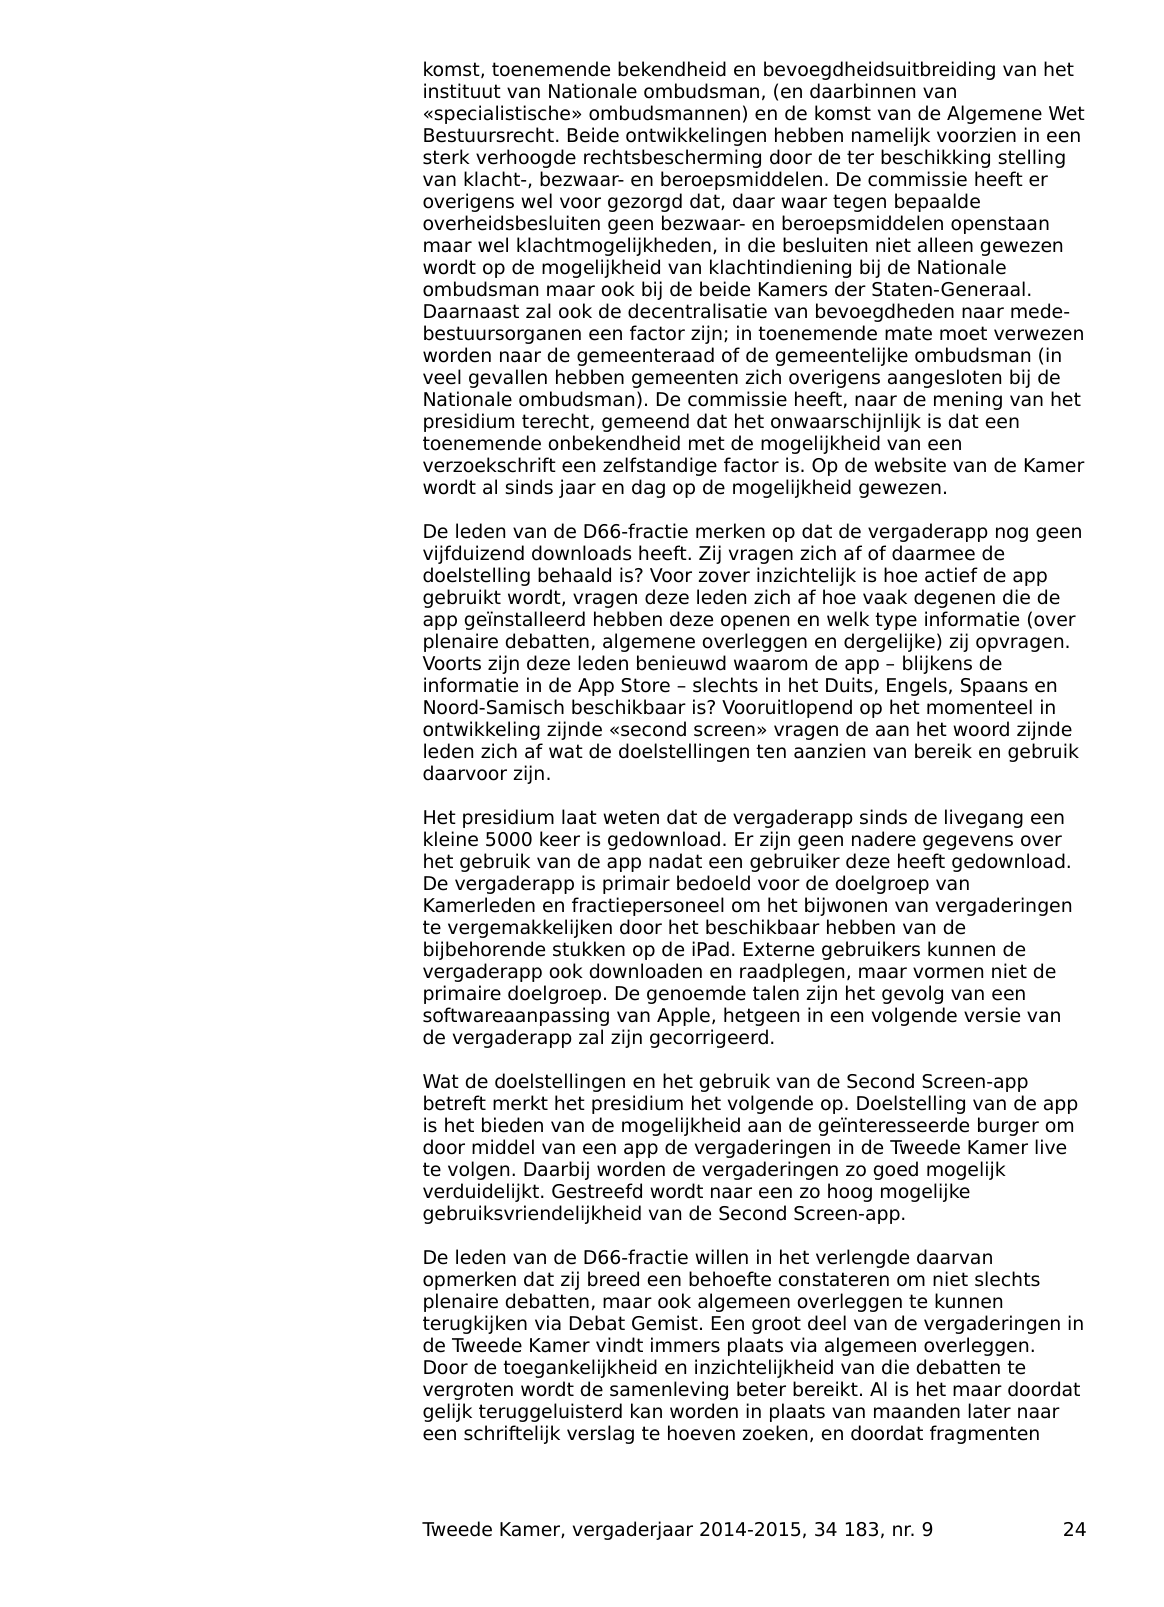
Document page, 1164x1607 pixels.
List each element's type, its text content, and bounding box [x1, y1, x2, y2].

text komst, toenemende bekendheid en bevoegdheidsuitbreiding van het instituut van Nationale ombudsman, (en daarbinnen van «specialistische» ombudsmannen) en de komst van de Algemene Wet Bestuursrecht. Beide ontwikkelingen hebben namelijk voorzien in een sterk verhoogde rechtsbescherming door de ter beschikking stelling van klacht-, bezwaar- en beroepsmiddelen. De commissie heeft er overigens wel voor gezorgd dat, daar waar tegen bepaalde overheidsbesluiten geen bezwaar- en beroepsmiddelen openstaan maar wel klachtmogelijkheden, in die besluiten niet alleen gewezen wordt op de mogelijkheid van klachtindiening bij de Nationale ombudsman maar ook bij de beide Kamers der Staten-Generaal. Daarnaast zal ook de decentralisatie van bevoegdheden naar mede-bestuursorganen een factor zijn; in toenemende mate moet verwezen worden naar de gemeenteraad of de gemeentelijke ombudsman (in veel gevallen hebben gemeenten zich overigens aangesloten bij de Nationale ombudsman). De commissie heeft, naar de mening van het presidium terecht, gemeend dat het onwaarschijnlijk is dat een toenemende onbekendheid met de mogelijkheid van een verzoekschrift een zelfstandige factor is. Op de website van de Kamer wordt al sinds jaar en dag op de mogelijkheid gewezen. [422, 59, 1087, 499]
text De leden van de D66-fractie willen in het verlengde daarvan opmerken dat zij breed een behoefte constateren om niet slechts plenaire debatten, maar ook algemeen overleggen te kunnen terugkijken via Debat Gemist. Een groot deel van de vergaderingen in de Tweede Kamer vindt immers plaats via algemeen overleggen. Door de toegankelijkheid en inzichtelijkheid van die debatten te vergroten wordt de samenleving beter bereikt. Al is het maar doordat gelijk teruggeluisterd kan worden in plaats van maanden later naar een schriftelijk verslag te hoeven zoeken, en doordat fragmenten [422, 1247, 1087, 1444]
text De leden van de D66-fractie merken op dat de vergaderapp nog geen vijfduizend downloads heeft. Zij vragen zich af of daarmee de doelstelling behaald is? Voor zover inzichtelijk is hoe actief de app gebruikt wordt, vragen deze leden zich af hoe vaak degenen die de app geïnstalleerd hebben deze openen en welk type informatie (over plenaire debatten, algemene overleggen en dergelijke) zij opvragen. Voorts zijn deze leden benieuwd waarom de app – blijkens de informatie in de App Store – slechts in het Duits, Engels, Spaans en Noord-Samisch beschikbaar is? Vooruitlopend op het momenteel in ontwikkeling zijnde «second screen» vragen de aan het woord zijnde leden zich af wat de doelstellingen ten aanzien van bereik en gebruik daarvoor zijn. [422, 521, 1087, 784]
text Het presidium laat weten dat de vergaderapp sinds de livegang een kleine 5000 keer is gedownload. Er zijn geen nadere gegevens over het gebruik van de app nadat een gebruiker deze heeft gedownload. De vergaderapp is primair bedoeld voor de doelgroep van Kamerleden en fractiepersoneel om het bijwonen van vergaderingen te vergemakkelijken door het beschikbaar hebben van de bijbehorende stukken op de iPad. Externe gebruikers kunnen de vergaderapp ook downloaden en raadplegen, maar vormen niet de primaire doelgroep. De genoemde talen zijn het gevolg van een softwareaanpassing van Apple, hetgeen in een volgende versie van de vergaderapp zal zijn gecorrigeerd. [422, 807, 1087, 1048]
text Wat de doelstellingen en het gebruik van de Second Screen-app betreft merkt het presidium het volgende op. Doelstelling van de app is het bieden van de mogelijkheid aan de geïnteresseerde burger om door middel van een app de vergaderingen in de Tweede Kamer live te volgen. Daarbij worden de vergaderingen zo goed mogelijk verduidelijkt. Gestreefd wordt naar een zo hoog mogelijke gebruiksvriendelijkheid van de Second Screen-app. [422, 1071, 1087, 1224]
